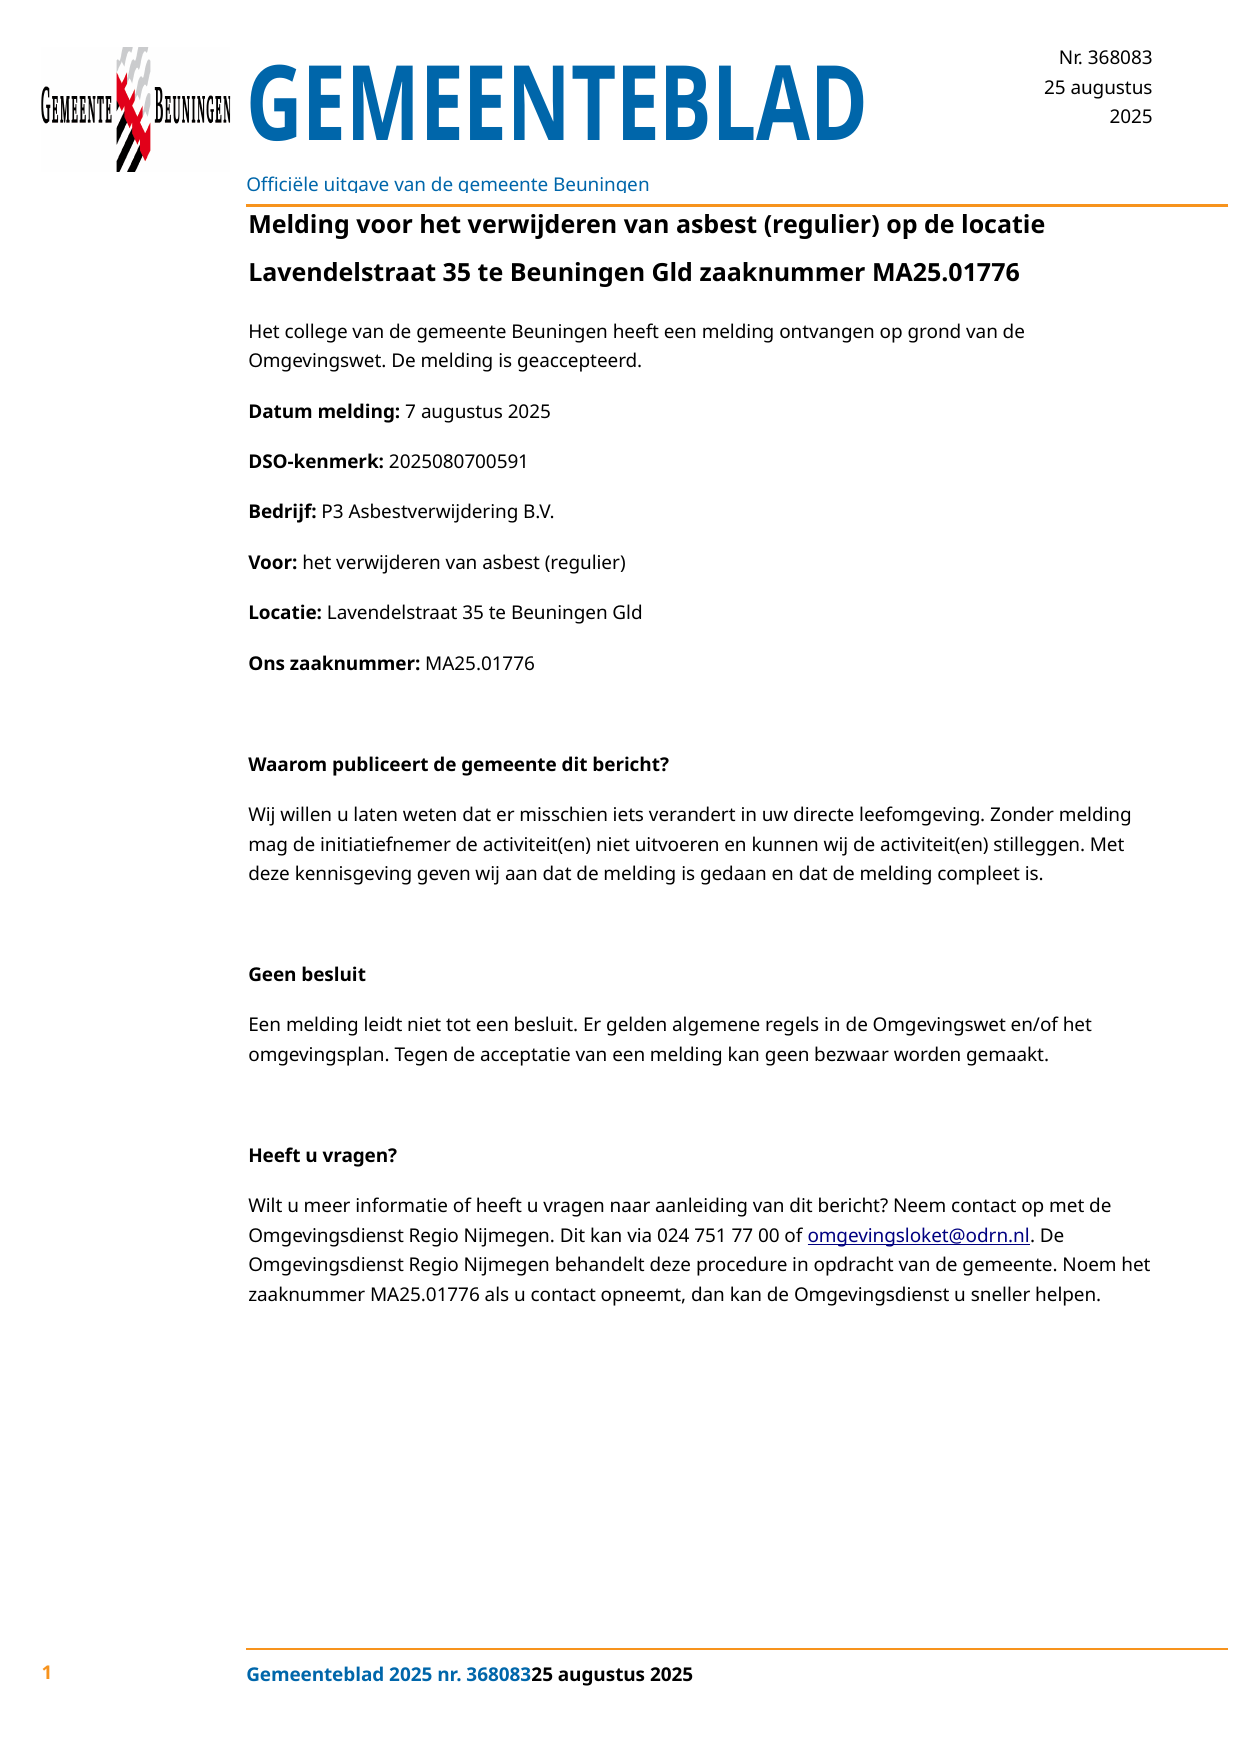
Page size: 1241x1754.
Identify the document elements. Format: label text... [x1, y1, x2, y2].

text Locatie: Lavendelstraat 35 te Beuningen Gld [248, 599, 1152, 625]
text Heeft u vragen? [248, 1142, 1152, 1168]
text Wij willen u laten weten dat er misschien iets verandert in uw directe leefomgeving. Zonder melding mag de initiatiefnemer de activiteit(en) niet uitvoeren en kunnen wij de activiteit(en) stilleggen. Met deze kennisgeving geven wij aan dat de melding is gedaan en dat de melding compleet is. [248, 801, 1152, 886]
text Geen besluit [248, 961, 1152, 987]
text Waarom publiceert de gemeente dit bericht? [248, 751, 1152, 777]
text Wilt u meer informatie of heeft u vragen naar aanleiding van dit bericht? Neem contact op met de Omgevingsdienst Regio Nijmegen. Dit kan via 024 751 77 00 of omgevingsloket@odrn.nl. De Omgevingsdienst Regio Nijmegen behandelt deze procedure in opdracht van de gemeente. Noem het zaaknummer MA25.01776 als u contact opneemt, dan kan de Omgevingsdienst u sneller helpen. [248, 1192, 1152, 1307]
text Een melding leidt niet tot een besluit. Er gelden algemene regels in de Omgevingswet en/of het omgevingsplan. Tegen de acceptatie van een melding kan geen bezwaar worden gemaakt. [248, 1012, 1152, 1067]
text Het college van de gemeente Beuningen heeft een melding ontvangen op grond van de Omgevingswet. De melding is geaccepteerd. [248, 318, 1152, 373]
text Datum melding: 7 augustus 2025 [248, 398, 1152, 424]
text Bedrijf: P3 Asbestverwijdering B.V. [248, 499, 1152, 524]
text Melding voor het verwijderen van asbest (regulier) op de locatie Lavendelstraat 35 te Beuningen Gld zaaknummer MA25.01776 [248, 207, 1152, 288]
text DSO-kenmerk: 2025080700591 [248, 448, 1152, 474]
text Ons zaaknummer: MA25.01776 [248, 650, 1152, 676]
text Voor: het verwijderen van asbest (regulier) [248, 549, 1152, 575]
picture [41, 47, 231, 172]
